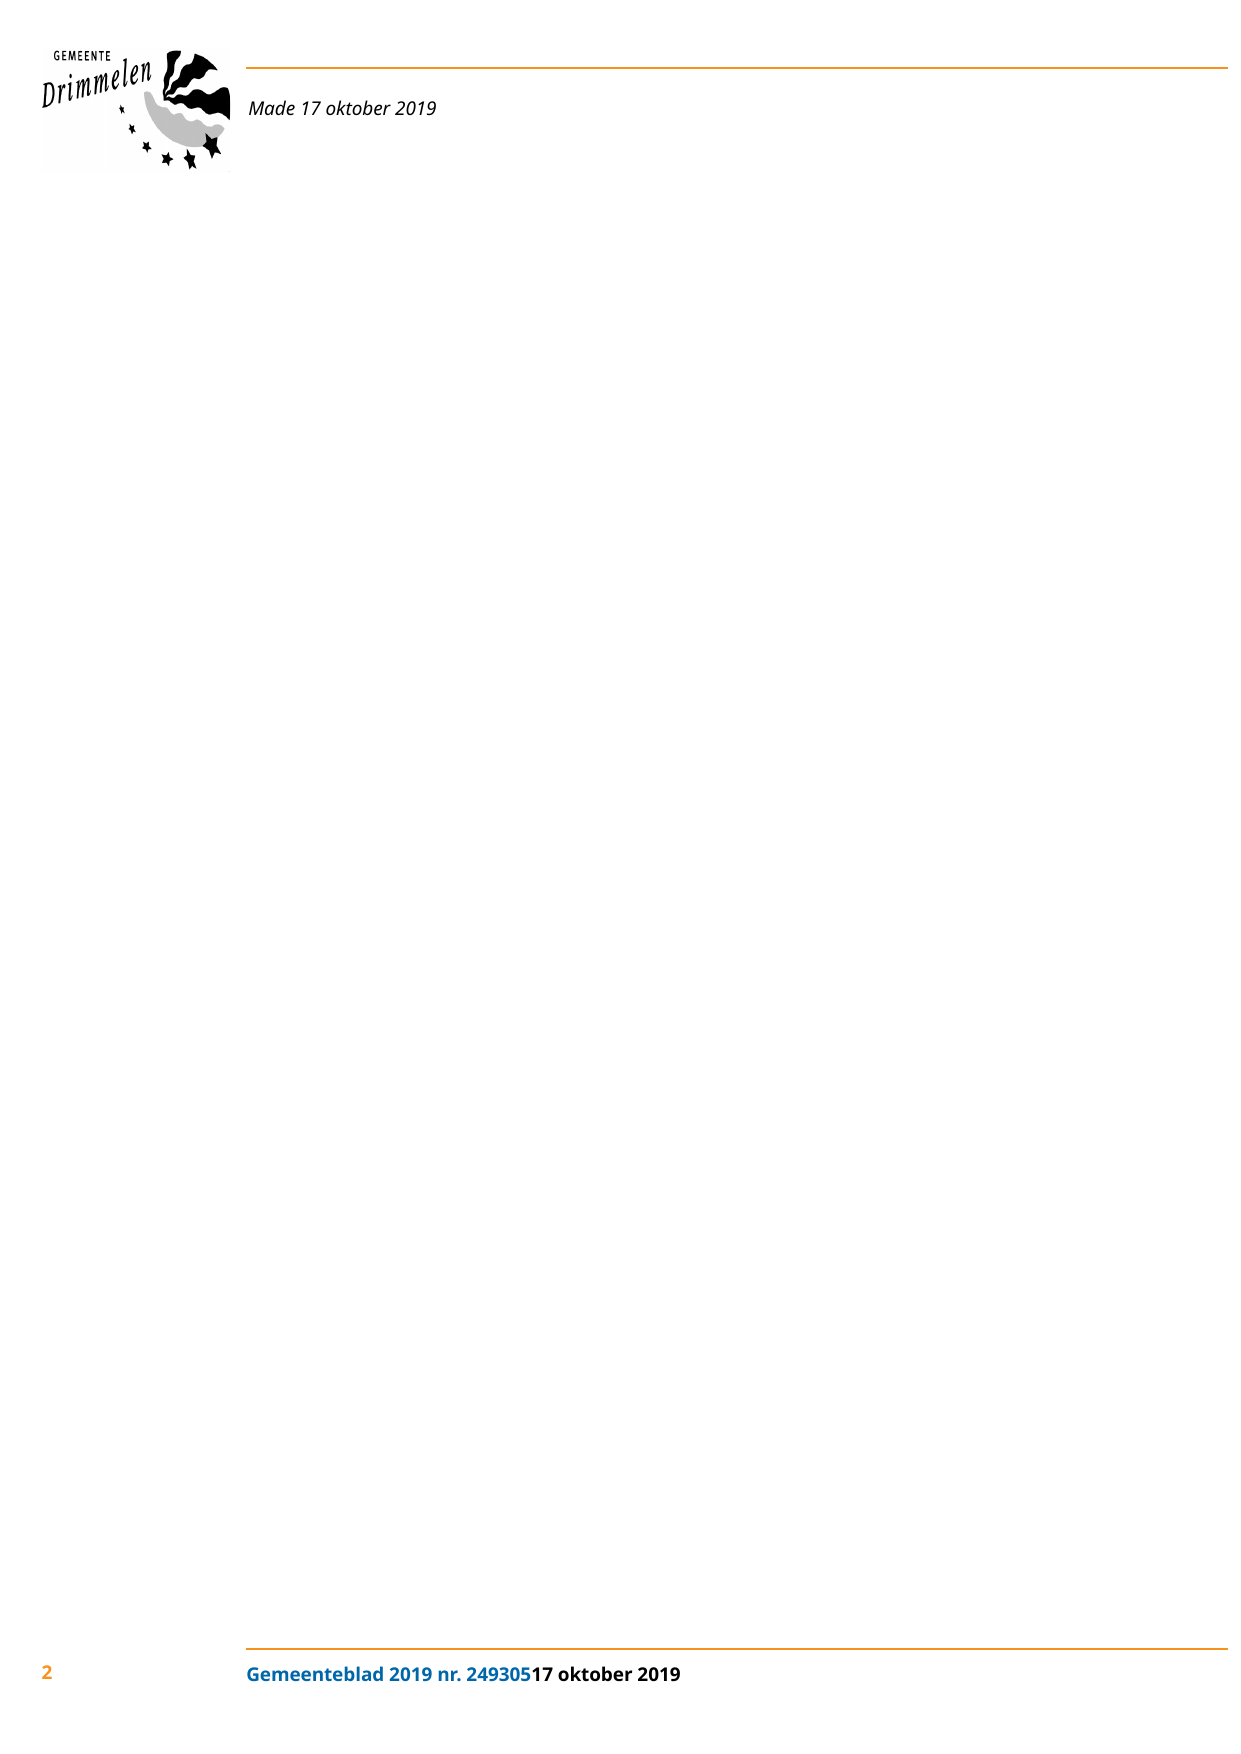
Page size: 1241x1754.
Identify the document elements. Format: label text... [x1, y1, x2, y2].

picture [41, 47, 231, 172]
text Made 17 oktober 2019 [248, 95, 1152, 121]
